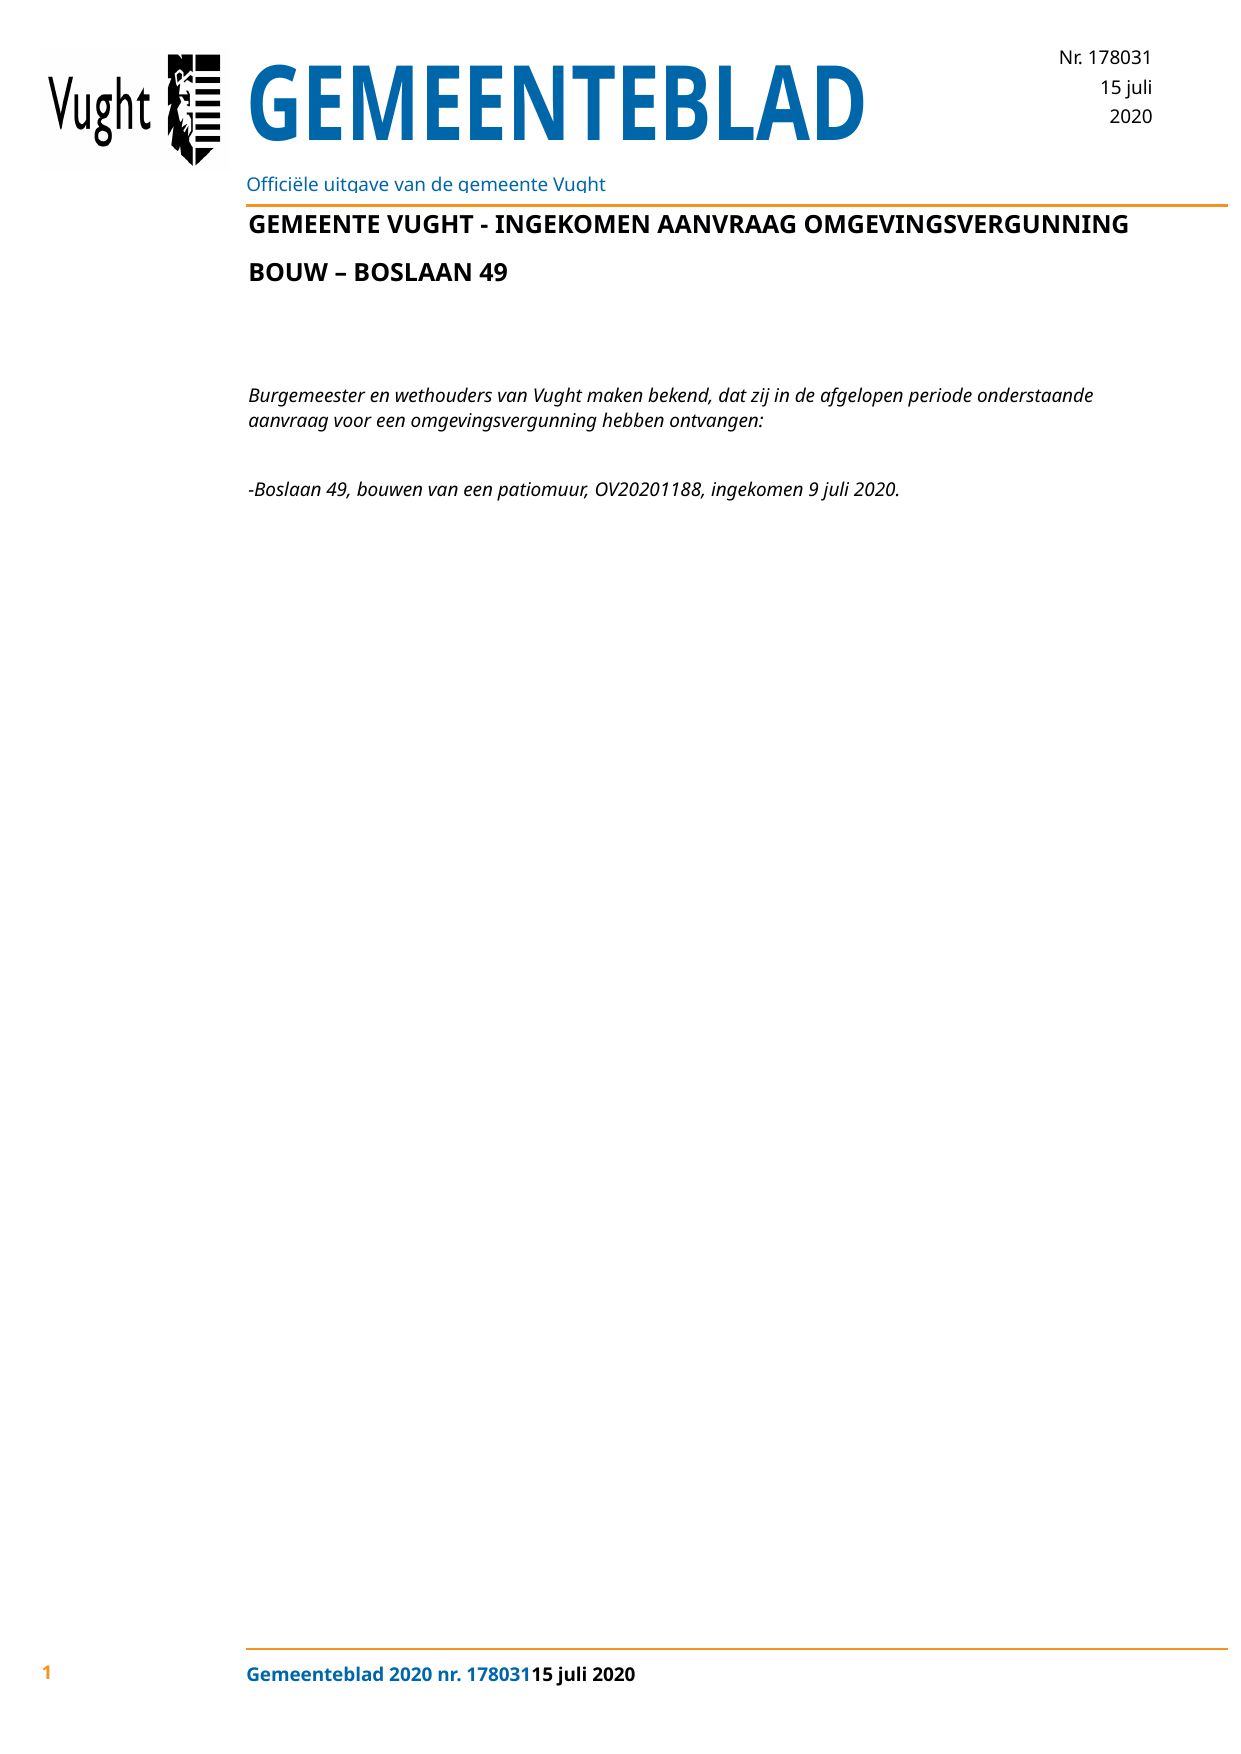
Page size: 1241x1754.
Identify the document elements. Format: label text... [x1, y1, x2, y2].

text Burgemeester en wethouders van Vught maken bekend, dat zij in de afgelopen periode onderstaande aanvraag voor een omgevingsvergunning hebben ontvangen: [248, 382, 1152, 433]
text GEMEENTE VUGHT - INGEKOMEN AANVRAAG OMGEVINGSVERGUNNING BOUW – BOSLAAN 49 [248, 207, 1152, 288]
text -Boslaan 49, bouwen van een patiomuur, OV20201188, ingekomen 9 juli 2020. [248, 476, 1152, 502]
picture [41, 47, 231, 172]
